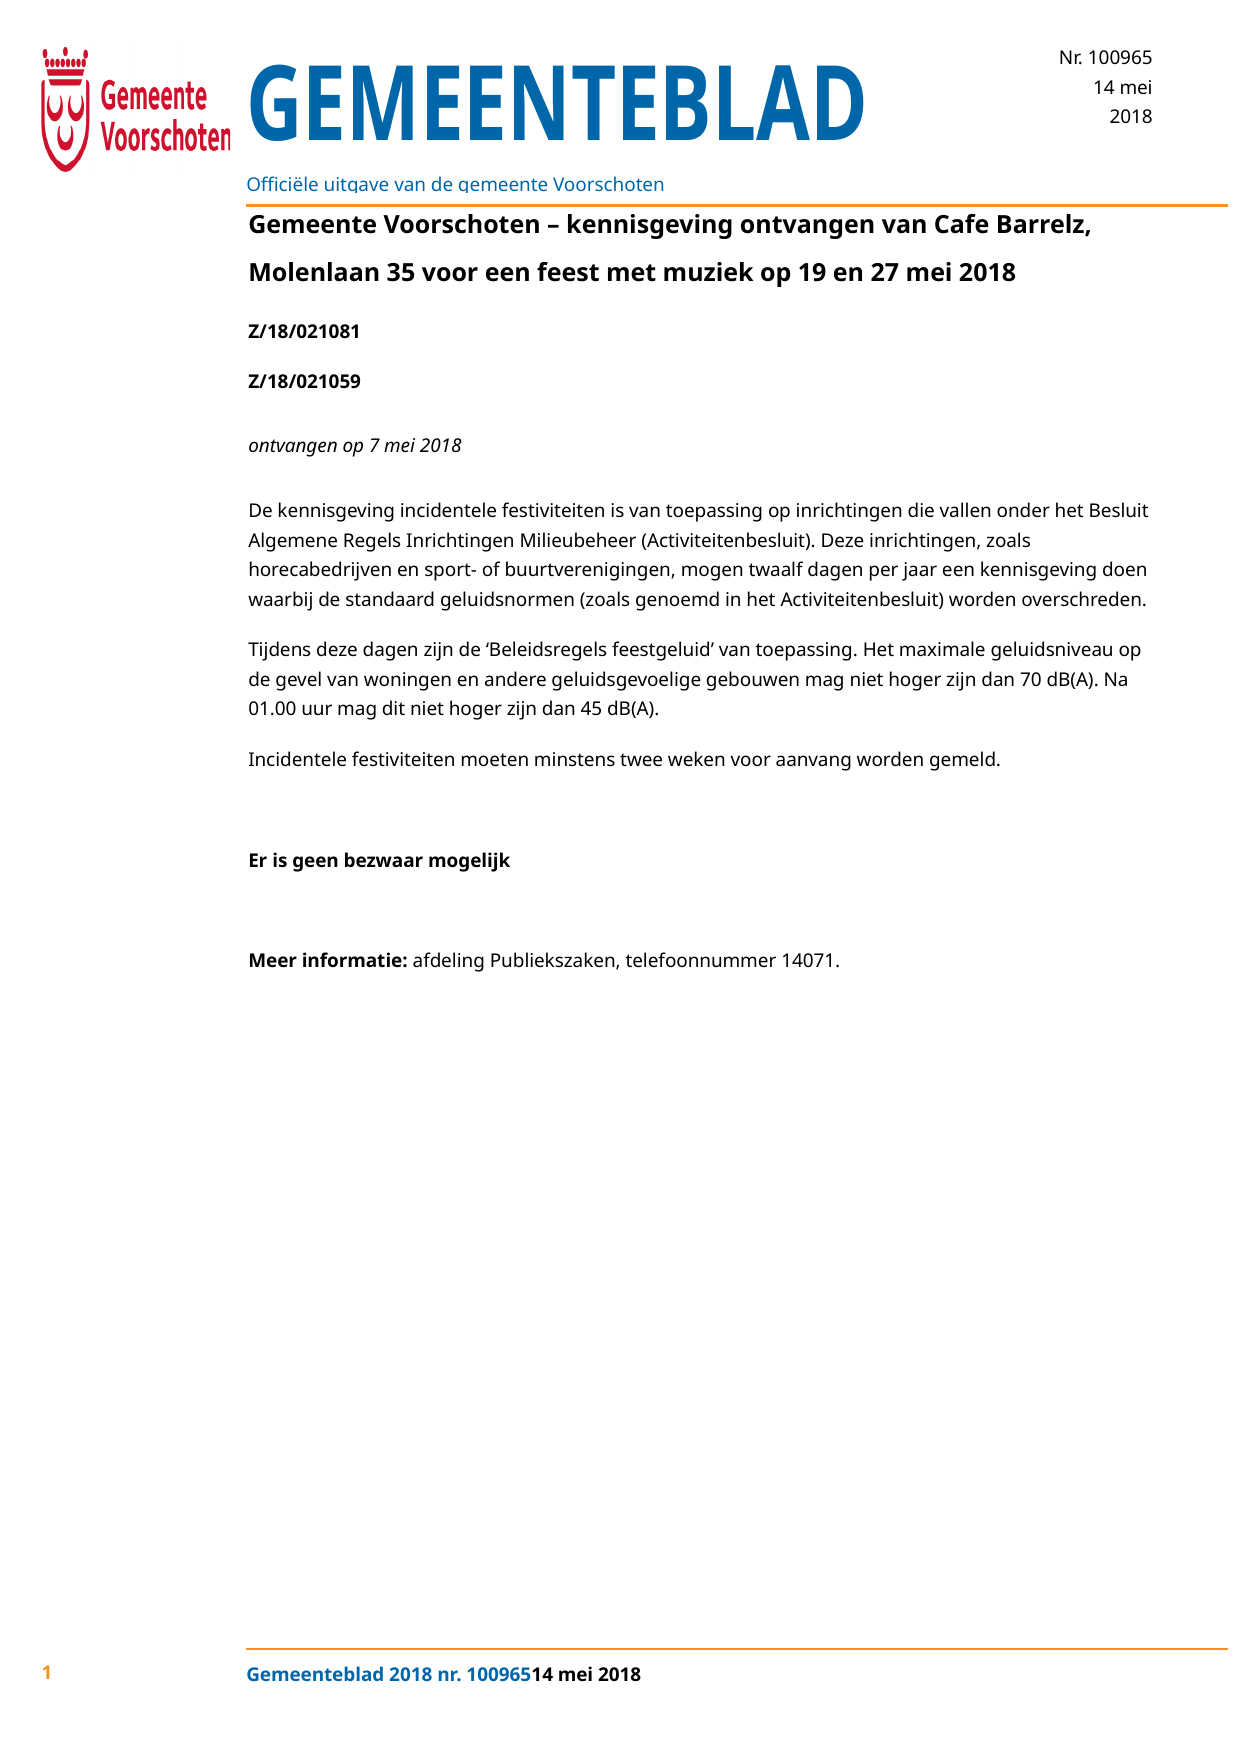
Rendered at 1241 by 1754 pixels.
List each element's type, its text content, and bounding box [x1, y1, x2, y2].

text Gemeente Voorschoten – kennisgeving ontvangen van Cafe Barrelz, Molenlaan 35 voor een feest met muziek op 19 en 27 mei 2018 [248, 207, 1152, 288]
text ontvangen op 7 mei 2018 [248, 432, 1152, 458]
text Z/18/021081 [248, 318, 1152, 344]
text Er is geen bezwaar mogelijk [248, 847, 1152, 873]
text Tijdens deze dagen zijn de ‘Beleidsregels feestgeluid’ van toepassing. Het maximale geluidsniveau op de gevel van woningen en andere geluidsgevoelige gebouwen mag niet hoger zijn dan 70 dB(A). Na 01.00 uur mag dit niet hoger zijn dan 45 dB(A). [248, 636, 1152, 721]
text De kennisgeving incidentele festiviteiten is van toepassing op inrichtingen die vallen onder het Besluit Algemene Regels Inrichtingen Milieubeheer (Activiteitenbesluit). Deze inrichtingen, zoals horecabedrijven en sport- of buurtverenigingen, mogen twaalf dagen per jaar een kennisgeving doen waarbij de standaard geluidsnormen (zoals genoemd in het Activiteitenbesluit) worden overschreden. [248, 497, 1152, 612]
text Z/18/021059 [248, 368, 1152, 394]
text Meer informatie: afdeling Publiekszaken, telefoonnummer 14071. [248, 948, 1152, 973]
text Incidentele festiviteiten moeten minstens twee weken voor aanvang worden gemeld. [248, 746, 1152, 772]
picture [41, 47, 231, 172]
